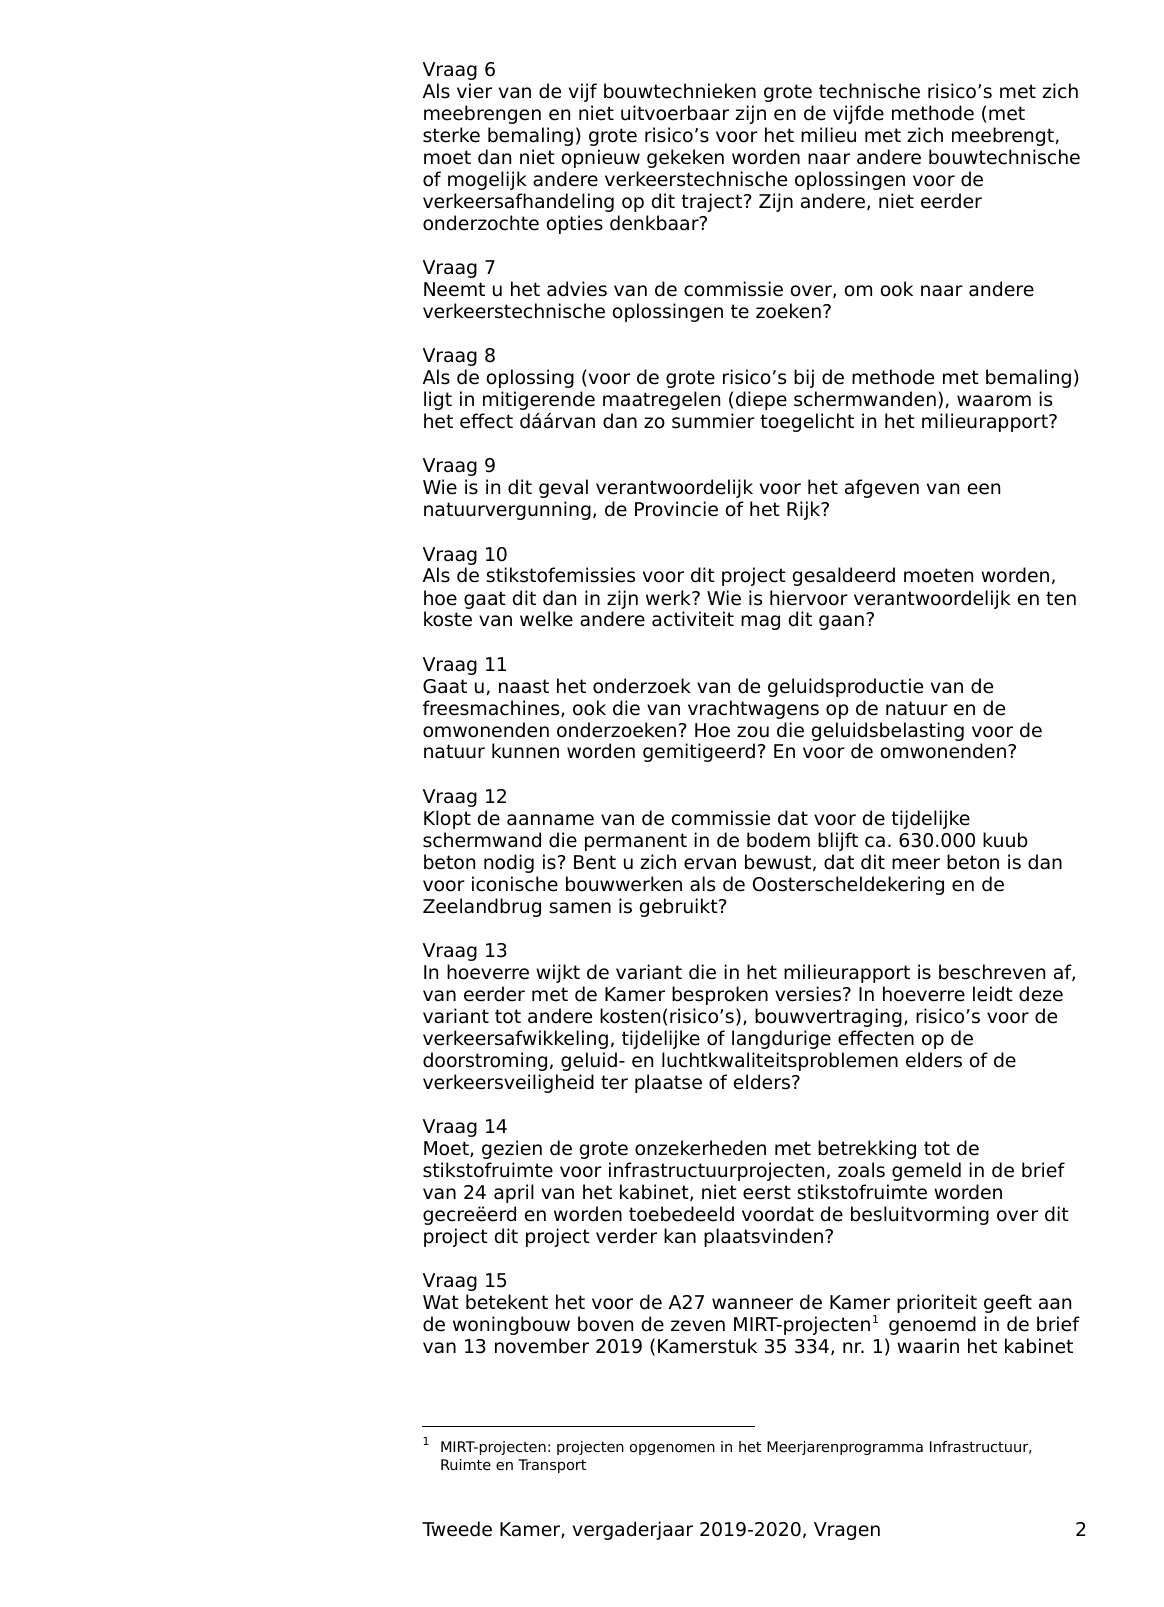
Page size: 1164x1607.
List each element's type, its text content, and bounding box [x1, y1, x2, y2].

text Als de oplossing (voor de grote risico’s bij de methode met bemaling) ligt in mitigerende maatregelen (diepe schermwanden), waarom is het effect dáárvan dan zo summier toegelicht in het milieurapport? [422, 367, 1087, 433]
text Als vier van de vijf bouwtechnieken grote technische risico’s met zich meebrengen en niet uitvoerbaar zijn en de vijfde methode (met sterke bemaling) grote risico’s voor het milieu met zich meebrengt, moet dan niet opnieuw gekeken worden naar andere bouwtechnische of mogelijk andere verkeerstechnische oplossingen voor de verkeersafhandeling op dit traject? Zijn andere, niet eerder onderzochte opties denkbaar? [422, 81, 1087, 235]
text In hoeverre wijkt de variant die in het milieurapport is beschreven af, van eerder met de Kamer besproken versies? In hoeverre leidt deze variant tot andere kosten(risico’s), bouwvertraging, risico’s voor de verkeersafwikkeling, tijdelijke of langdurige effecten op de doorstroming, geluid- en luchtkwaliteitsproblemen elders of de verkeersveiligheid ter plaatse of elders? [422, 962, 1087, 1093]
text Vraag 15 [422, 1270, 1087, 1292]
text MIRT-projecten: projecten opgenomen in het Meerjarenprogramma Infrastructuur, Ruimte en Transport [422, 1435, 1087, 1474]
text Vraag 11 [422, 653, 1087, 676]
text Vraag 6 [422, 59, 1087, 81]
text Gaat u, naast het onderzoek van de geluidsproductie van de freesmachines, ook die van vrachtwagens op de natuur en de omwonenden onderzoeken? Hoe zou die geluidsbelasting voor de natuur kunnen worden gemitigeerd? En voor de omwonenden? [422, 676, 1087, 763]
text Vraag 7 [422, 257, 1087, 279]
text Vraag 13 [422, 940, 1087, 962]
text Vraag 10 [422, 543, 1087, 565]
text Vraag 9 [422, 455, 1087, 477]
text Wie is in dit geval verantwoordelijk voor het afgeven van een natuurvergunning, de Provincie of het Rijk? [422, 477, 1087, 521]
text Wat betekent het voor de A27 wanneer de Kamer prioriteit geeft aan de woningbouw boven de zeven MIRT-projecten genoemd in de brief van 13 november 2019 (Kamerstuk 35 334, nr. 1) waarin het kabinet [422, 1292, 1087, 1358]
text Als de stikstofemissies voor dit project gesaldeerd moeten worden, hoe gaat dit dan in zijn werk? Wie is hiervoor verantwoordelijk en ten koste van welke andere activiteit mag dit gaan? [422, 565, 1087, 631]
text Moet, gezien de grote onzekerheden met betrekking tot de stikstofruimte voor infrastructuurprojecten, zoals gemeld in de brief van 24 april van het kabinet, niet eerst stikstofruimte worden gecreëerd en worden toebedeeld voordat de besluitvorming over dit project dit project verder kan plaatsvinden? [422, 1138, 1087, 1248]
text Neemt u het advies van de commissie over, om ook naar andere verkeerstechnische oplossingen te zoeken? [422, 279, 1087, 323]
text Vraag 8 [422, 345, 1087, 367]
text Vraag 14 [422, 1116, 1087, 1138]
text Vraag 12 [422, 786, 1087, 808]
text Klopt de aanname van de commissie dat voor de tijdelijke schermwand die permanent in de bodem blijft ca. 630.000 kuub beton nodig is? Bent u zich ervan bewust, dat dit meer beton is dan voor iconische bouwwerken als de Oosterscheldekering en de Zeelandbrug samen is gebruikt? [422, 808, 1087, 917]
